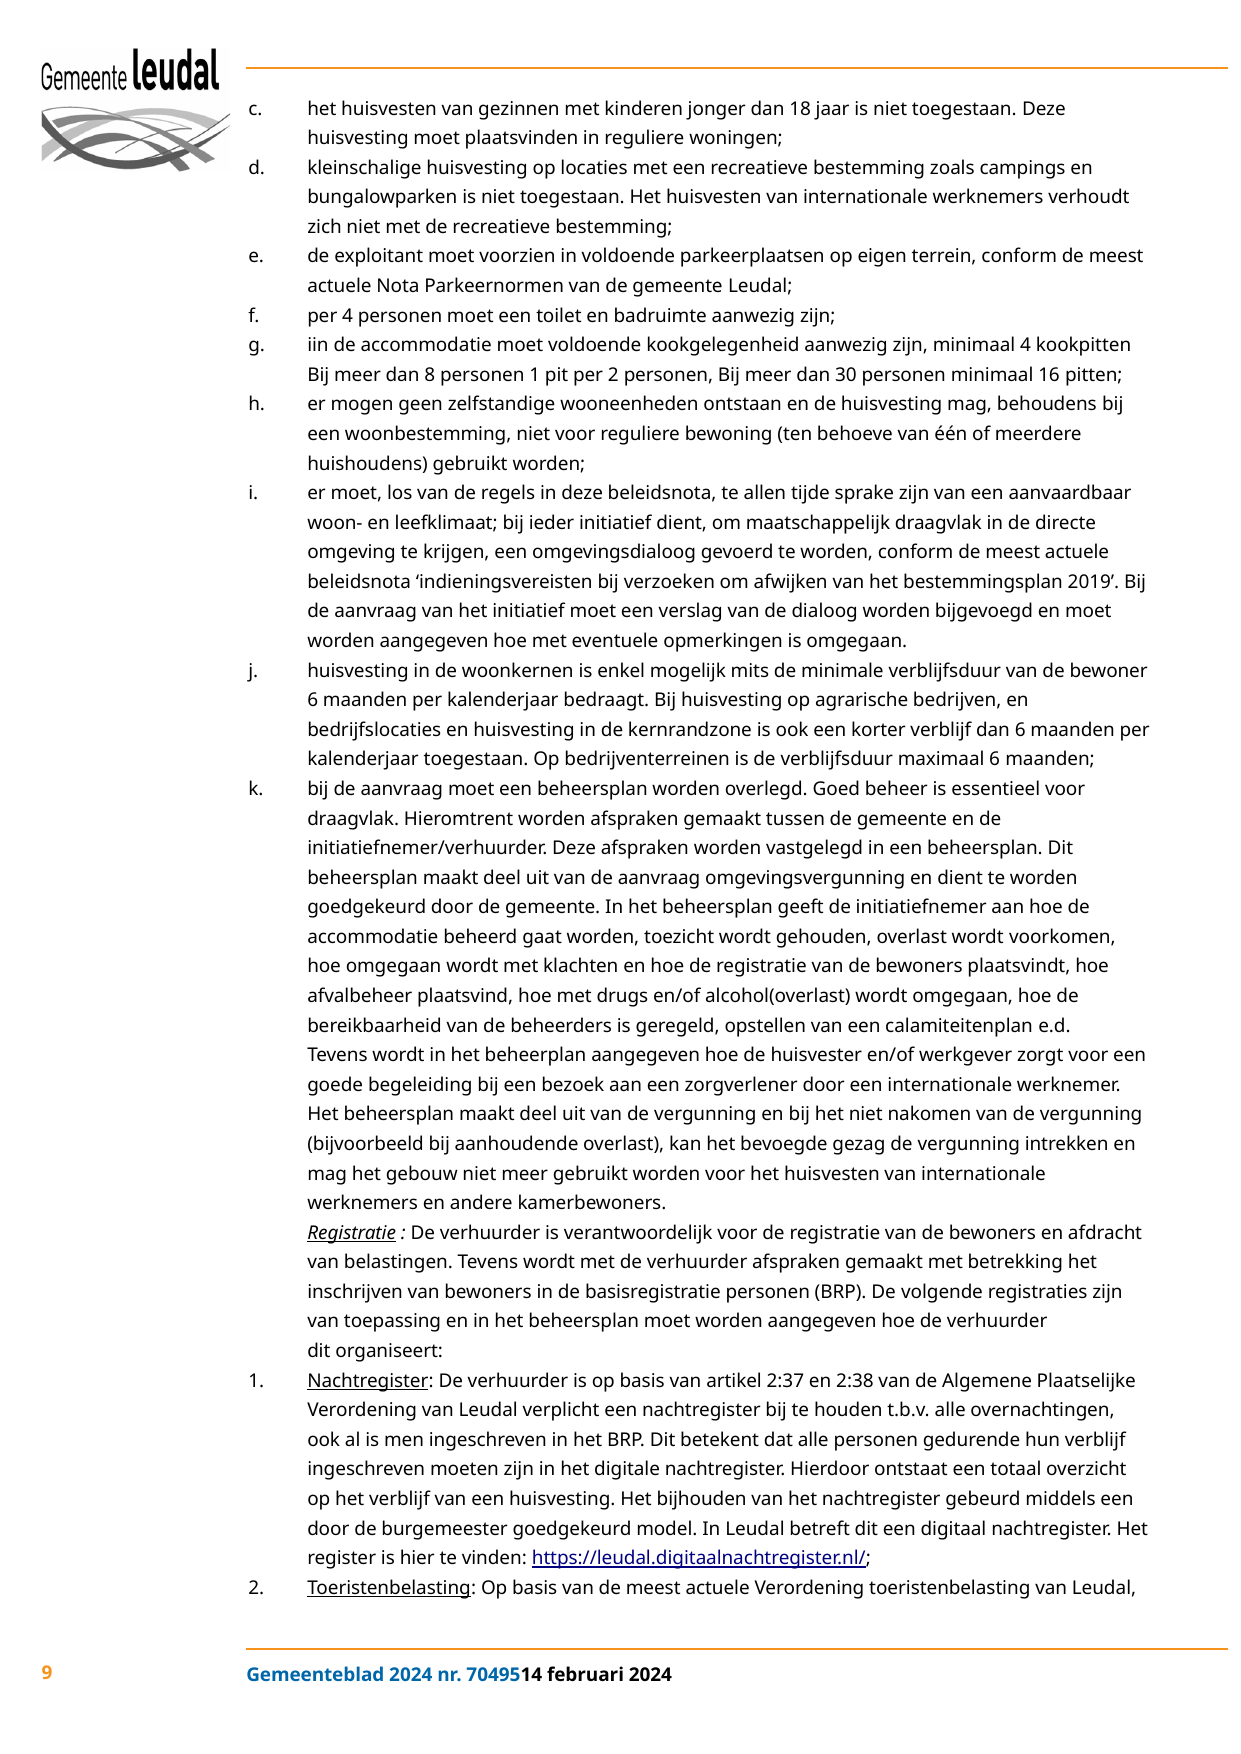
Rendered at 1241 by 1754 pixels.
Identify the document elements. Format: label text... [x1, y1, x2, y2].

list Het beheersplan maakt deel uit van de vergunning en bij het niet nakomen van de vergunning (bijvoorbeeld bij aanhoudende overlast), kan het bevoegde gezag de vergunning intrekken en mag het gebouw niet meer gebruikt worden voor het huisvesten van internationale werknemers en andere kamerbewoners. [248, 1101, 1152, 1215]
list Toeristenbelasting: Op basis van de meest actuele Verordening toeristenbelasting van Leudal, [248, 1574, 1152, 1600]
list Tevens wordt in het beheerplan aangegeven hoe de huisvester en/of werkgever zorgt voor een goede begeleiding bij een bezoek aan een zorgverlener door een internationale werknemer. [248, 1041, 1152, 1097]
list Registratie : De verhuurder is verantwoordelijk voor de registratie van de bewoners en afdracht van belastingen. Tevens wordt met de verhuurder afspraken gemaakt met betrekking het inschrijven van bewoners in de basisregistratie personen (BRP). De volgende registraties zijn van toepassing en in het beheersplan moet worden aangegeven hoe de verhuurder dit organiseert: [248, 1219, 1152, 1363]
picture [41, 47, 231, 172]
list het huisvesten van gezinnen met kinderen jonger dan 18 jaar is niet toegestaan. Deze huisvesting moet plaatsvinden in reguliere woningen; [248, 95, 1152, 150]
list per 4 personen moet een toilet en badruimte aanwezig zijn; [248, 302, 1152, 328]
list iin de accommodatie moet voldoende kookgelegenheid aanwezig zijn, minimaal 4 kookpitten Bij meer dan 8 personen 1 pit per 2 personen, Bij meer dan 30 personen minimaal 16 pitten; [248, 331, 1152, 387]
list de exploitant moet voorzien in voldoende parkeerplaatsen op eigen terrein, conform de meest actuele Nota Parkeernormen van de gemeente Leudal; [248, 243, 1152, 298]
list er mogen geen zelfstandige wooneenheden ontstaan en de huisvesting mag, behoudens bij een woonbestemming, niet voor reguliere bewoning (ten behoeve van één of meerdere huishoudens) gebruikt worden; [248, 391, 1152, 476]
list bij de aanvraag moet een beheersplan worden overlegd. Goed beheer is essentieel voor draagvlak. Hieromtrent worden afspraken gemaakt tussen de gemeente en de initiatiefnemer/verhuurder. Deze afspraken worden vastgelegd in een beheersplan. Dit beheersplan maakt deel uit van de aanvraag omgevingsvergunning en dient te worden goedgekeurd door de gemeente. In het beheersplan geeft de initiatiefnemer aan hoe de accommodatie beheerd gaat worden, toezicht wordt gehouden, overlast wordt voorkomen, hoe omgegaan wordt met klachten en hoe de registratie van de bewoners plaatsvindt, hoe afvalbeheer plaatsvind, hoe met drugs en/of alcohol(overlast) wordt omgegaan, hoe de bereikbaarheid van de beheerders is geregeld, opstellen van een calamiteitenplan e.d. [248, 775, 1152, 1038]
list huisvesting in de woonkernen is enkel mogelijk mits de minimale verblijfsduur van de bewoner 6 maanden per kalenderjaar bedraagt. Bij huisvesting op agrarische bedrijven, en bedrijfslocaties en huisvesting in de kernrandzone is ook een korter verblijf dan 6 maanden per kalenderjaar toegestaan. Op bedrijventerreinen is de verblijfsduur maximaal 6 maanden; [248, 657, 1152, 771]
list Nachtregister: De verhuurder is op basis van artikel 2:37 en 2:38 van de Algemene Plaatselijke Verordening van Leudal verplicht een nachtregister bij te houden t.b.v. alle overnachtingen, ook al is men ingeschreven in het BRP. Dit betekent dat alle personen gedurende hun verblijf ingeschreven moeten zijn in het digitale nachtregister. Hierdoor ontstaat een totaal overzicht op het verblijf van een huisvesting. Het bijhouden van het nachtregister gebeurd middels een door de burgemeester goedgekeurd model. In Leudal betreft dit een digitaal nachtregister. Het register is hier te vinden: https://leudal.digitaalnachtregister.nl/; [248, 1367, 1152, 1570]
list kleinschalige huisvesting op locaties met een recreatieve bestemming zoals campings en bungalowparken is niet toegestaan. Het huisvesten van internationale werknemers verhoudt zich niet met de recreatieve bestemming; [248, 154, 1152, 239]
list er moet, los van de regels in deze beleidsnota, te allen tijde sprake zijn van een aanvaardbaar woon- en leefklimaat; bij ieder initiatief dient, om maatschappelijk draagvlak in de directe omgeving te krijgen, een omgevingsdialoog gevoerd te worden, conform de meest actuele beleidsnota ‘indieningsvereisten bij verzoeken om afwijken van het bestemmingsplan 2019’. Bij de aanvraag van het initiatief moet een verslag van de dialoog worden bijgevoegd en moet worden aangegeven hoe met eventuele opmerkingen is omgegaan. [248, 479, 1152, 653]
